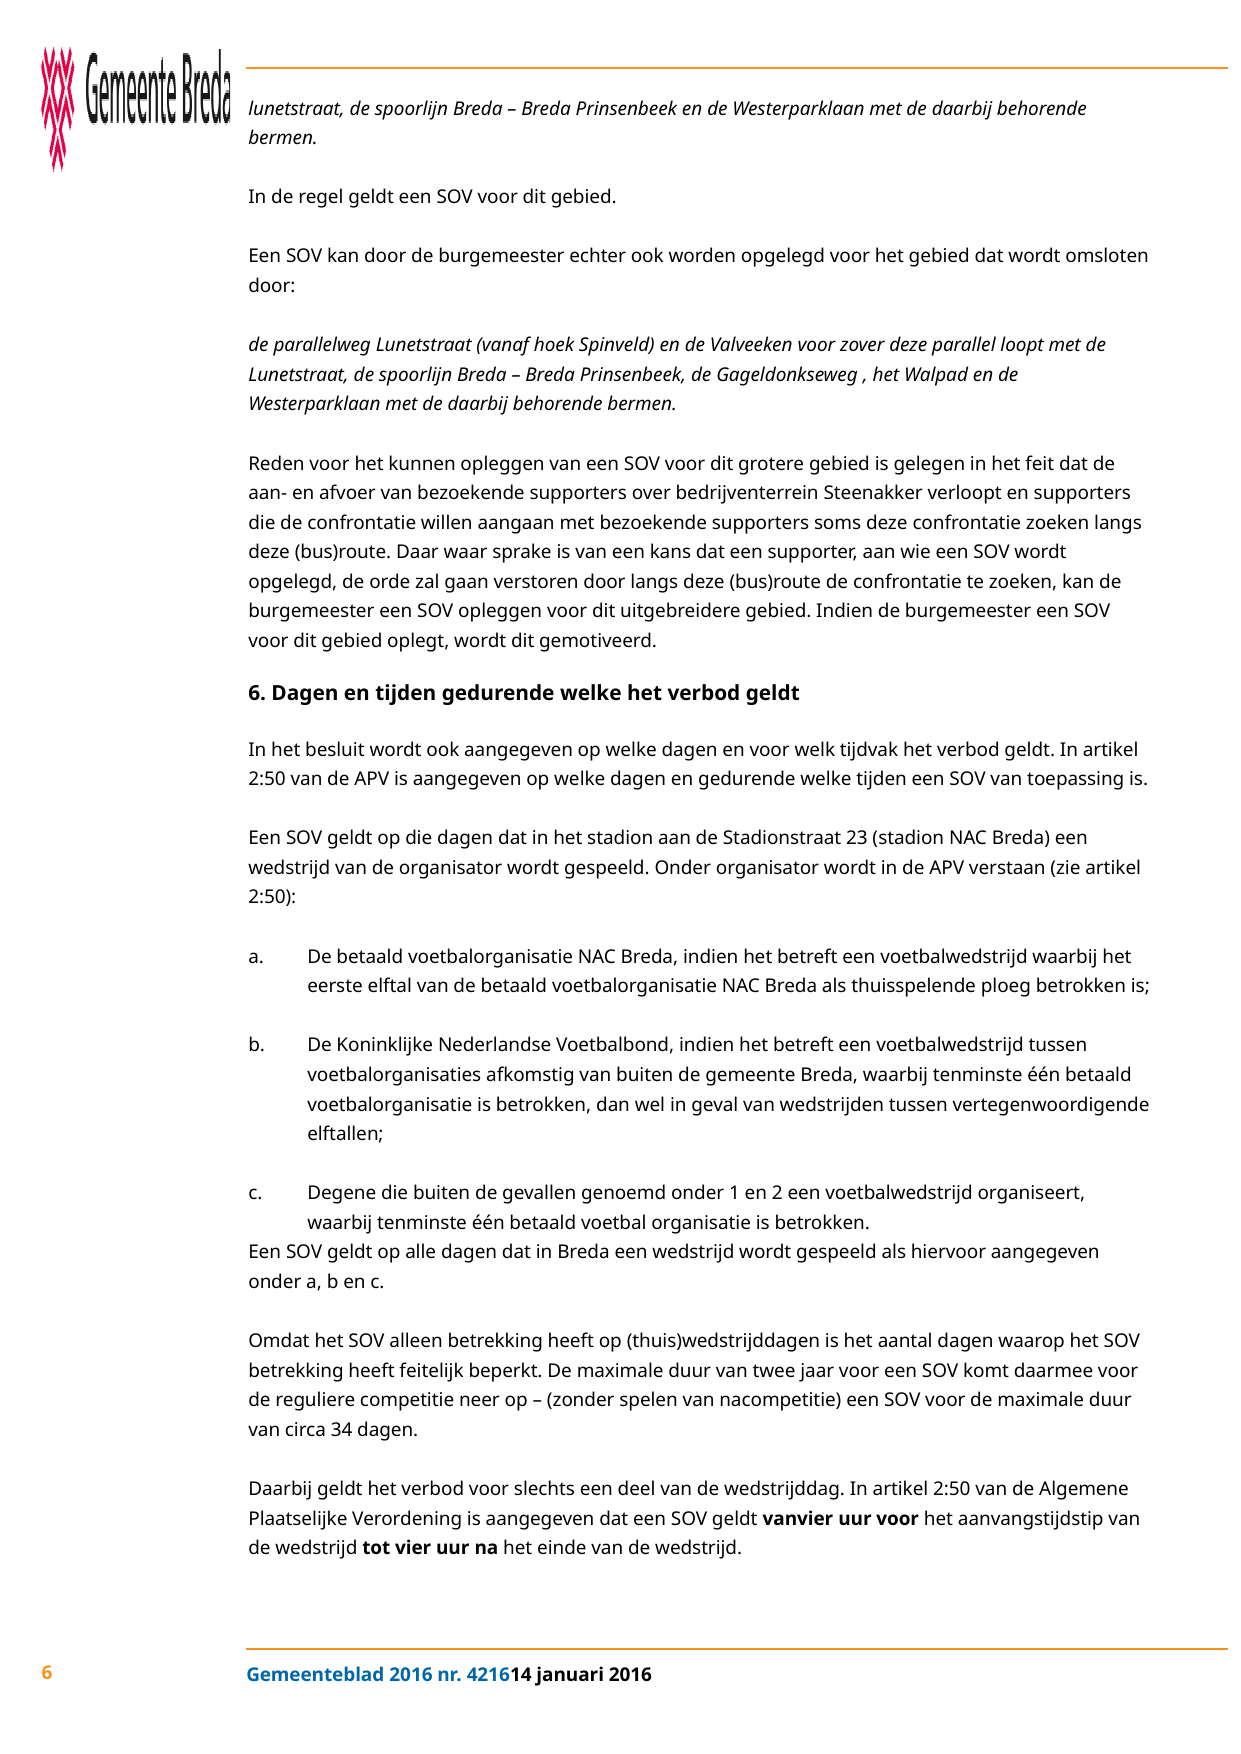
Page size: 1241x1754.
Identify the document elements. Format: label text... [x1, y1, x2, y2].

list Degene die buiten de gevallen genoemd onder 1 en 2 een voetbalwedstrijd organiseert, waarbij tenminste één betaald voetbal organisatie is betrokken. [248, 1179, 1152, 1235]
text Daarbij geldt het verbod voor slechts een deel van de wedstrijddag. In artikel 2:50 van de Algemene Plaatselijke Verordening is aangegeven dat een SOV geldt vanvier uur voor het aanvangstijdstip van de wedstrijd tot vier uur na het einde van de wedstrijd. [248, 1475, 1152, 1560]
text In de regel geldt een SOV voor dit gebied. [248, 183, 1152, 209]
list De betaald voetbalorganisatie NAC Breda, indien het betreft een voetbalwedstrijd waarbij het eerste elftal van de betaald voetbalorganisatie NAC Breda als thuisspelende ploeg betrokken is; [248, 943, 1152, 998]
text Reden voor het kunnen opleggen van een SOV voor dit grotere gebied is gelegen in het feit dat de aan- en afvoer van bezoekende supporters over bedrijventerrein Steenakker verloopt en supporters die de confrontatie willen aangaan met bezoekende supporters soms deze confrontatie zoeken langs deze (bus)route. Daar waar sprake is van een kans dat een supporter, aan wie een SOV wordt opgelegd, de orde zal gaan verstoren door langs deze (bus)route de confrontatie te zoeken, kan de burgemeester een SOV opleggen voor dit uitgebreidere gebied. Indien de burgemeester een SOV voor dit gebied oplegt, wordt dit gemotiveerd. [248, 450, 1152, 653]
text lunetstraat, de spoorlijn Breda – Breda Prinsenbeek en de Westerparklaan met de daarbij behorende bermen. [248, 95, 1152, 150]
picture [41, 47, 231, 172]
text Een SOV geldt op alle dagen dat in Breda een wedstrijd wordt gespeeld als hiervoor aangegeven onder a, b en c. [248, 1239, 1152, 1294]
text In het besluit wordt ook aangegeven op welke dagen en voor welk tijdvak het verbod geldt. In artikel 2:50 van de APV is aangegeven op welke dagen en gedurende welke tijden een SOV van toepassing is. [248, 736, 1152, 791]
text 6. Dagen en tijden gedurende welke het verbod geldt [248, 678, 1152, 706]
text Een SOV kan door de burgemeester echter ook worden opgelegd voor het gebied dat wordt omsloten door: [248, 243, 1152, 298]
text de parallelweg Lunetstraat (vanaf hoek Spinveld) en de Valveeken voor zover deze parallel loopt met de Lunetstraat, de spoorlijn Breda – Breda Prinsenbeek, de Gageldonkseweg , het Walpad en de Westerparklaan met de daarbij behorende bermen. [248, 331, 1152, 416]
text Omdat het SOV alleen betrekking heeft op (thuis)wedstrijddagen is het aantal dagen waarop het SOV betrekking heeft feitelijk beperkt. De maximale duur van twee jaar voor een SOV komt daarmee voor de reguliere competitie neer op – (zonder spelen van nacompetitie) een SOV voor de maximale duur van circa 34 dagen. [248, 1327, 1152, 1442]
list De Koninklijke Nederlandse Voetbalbond, indien het betreft een voetbalwedstrijd tussen voetbalorganisaties afkomstig van buiten de gemeente Breda, waarbij tenminste één betaald voetbalorganisatie is betrokken, dan wel in geval van wedstrijden tussen vertegenwoordigende elftallen; [248, 1032, 1152, 1146]
text Een SOV geldt op die dagen dat in het stadion aan de Stadionstraat 23 (stadion NAC Breda) een wedstrijd van de organisator wordt gespeeld. Onder organisator wordt in de APV verstaan (zie artikel 2:50): [248, 824, 1152, 909]
